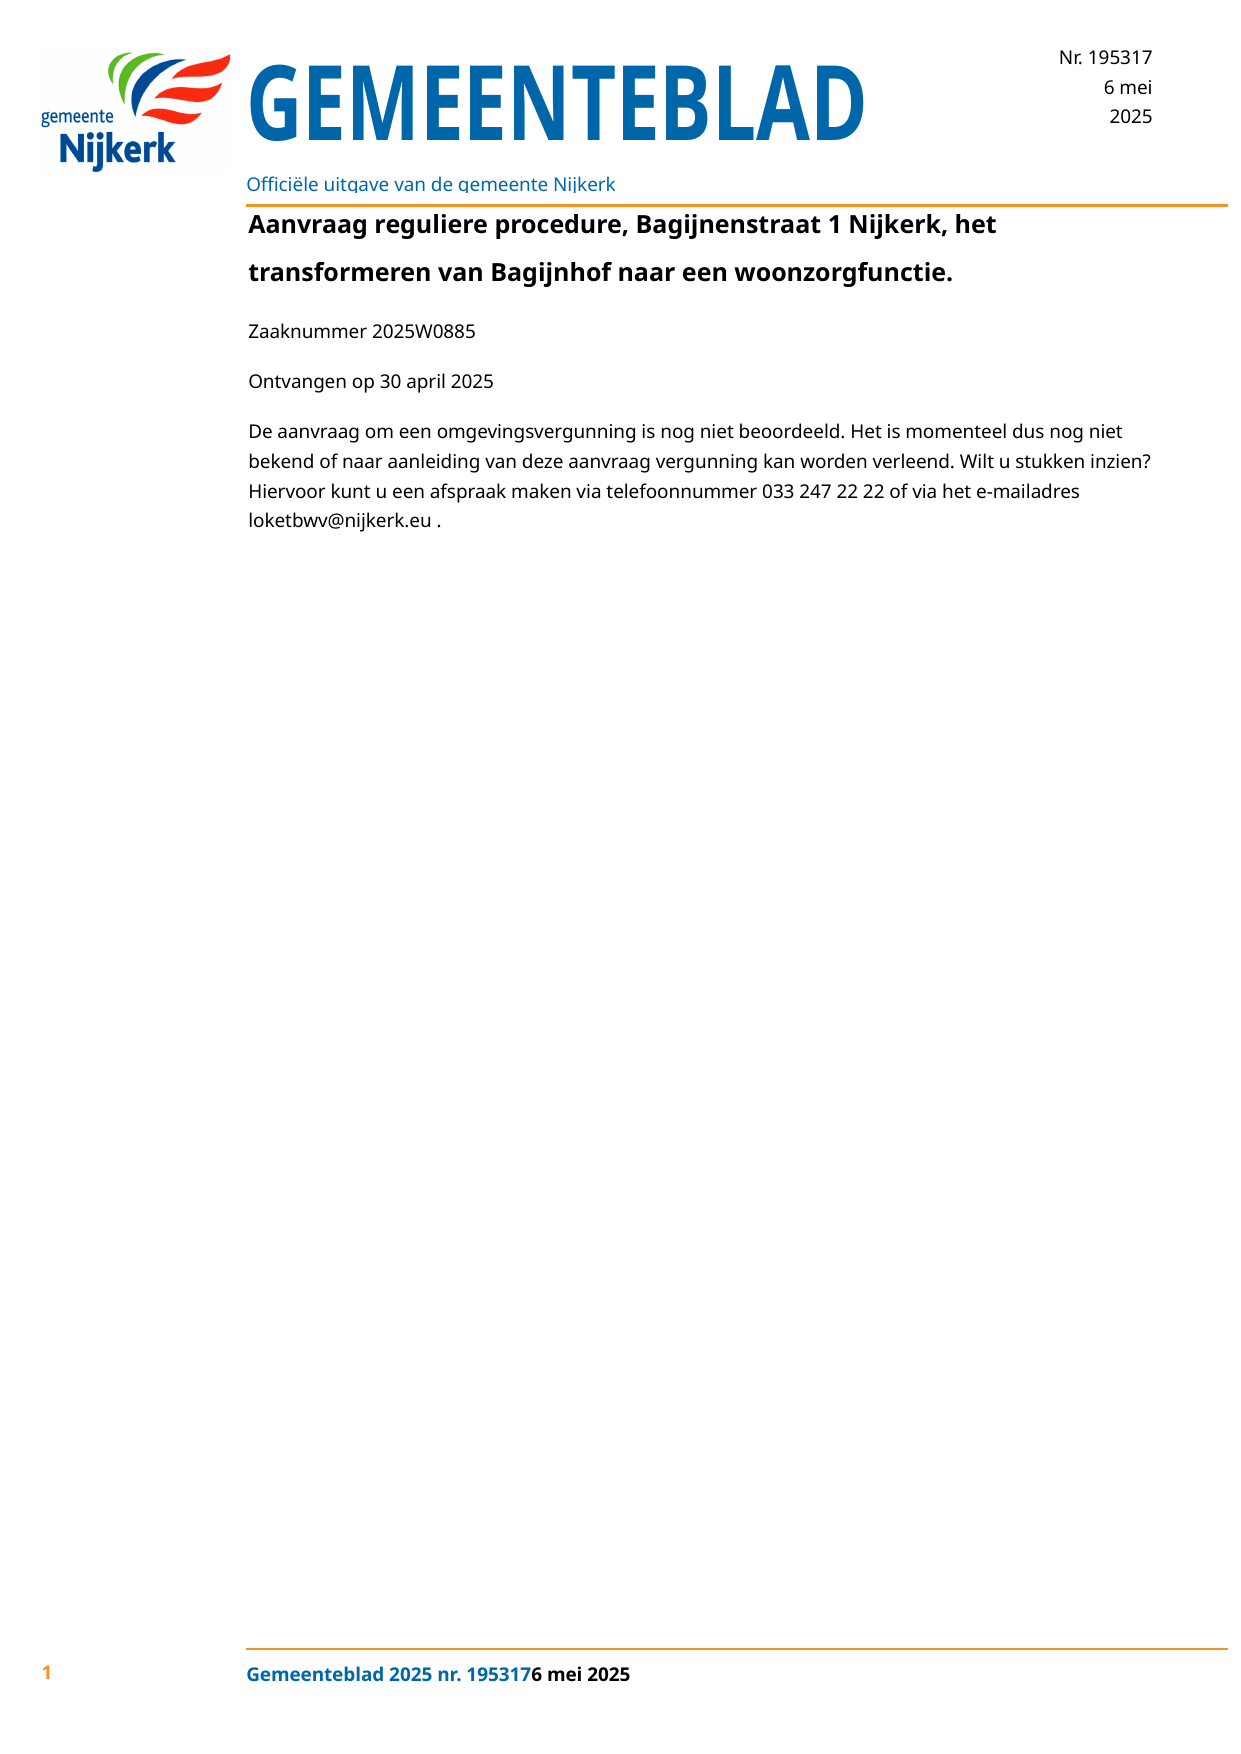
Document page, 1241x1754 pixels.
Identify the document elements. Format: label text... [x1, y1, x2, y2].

text Zaaknummer 2025W0885 [248, 318, 1152, 344]
text Ontvangen op 30 april 2025 [248, 368, 1152, 394]
text De aanvraag om een omgevingsvergunning is nog niet beoordeeld. Het is momenteel dus nog niet bekend of naar aanleiding van deze aanvraag vergunning kan worden verleend. Wilt u stukken inzien? Hiervoor kunt u een afspraak maken via telefoonnummer 033 247 22 22 of via het e-mailadres loketbwv@nijkerk.eu . [248, 419, 1152, 533]
text Aanvraag reguliere procedure, Bagijnenstraat 1 Nijkerk, het transformeren van Bagijnhof naar een woonzorgfunctie. [248, 207, 1152, 288]
picture [41, 47, 231, 172]
